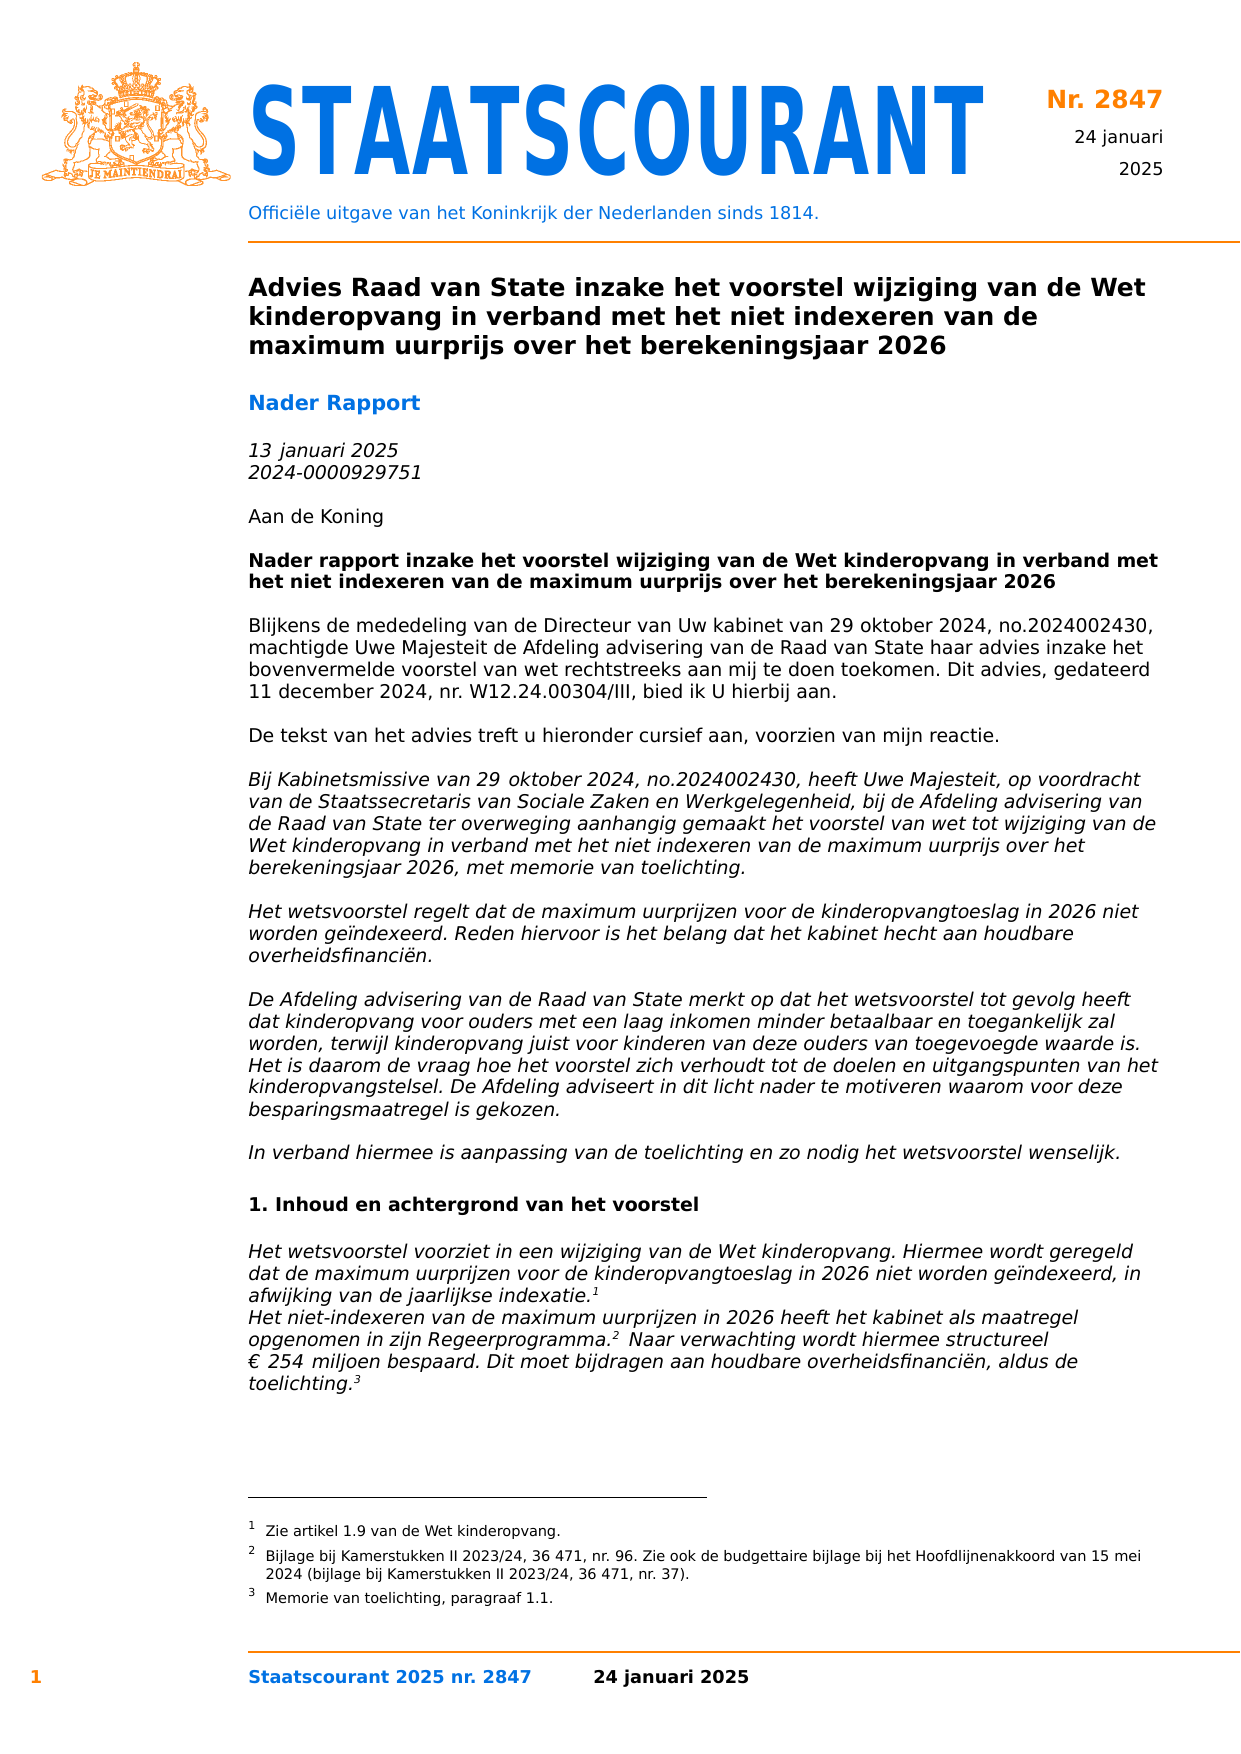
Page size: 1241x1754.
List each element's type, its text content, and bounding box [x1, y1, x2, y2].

text Het niet-indexeren van de maximum uurprijzen in 2026 heeft het kabinet als maatregel opgenomen in zijn Regeerprogramma. Naar verwachting wordt hiermee structureel € 254 miljoen bespaard. Dit moet bijdragen aan houdbare overheidsfinanciën, aldus de toelichting. [248, 1307, 1163, 1395]
text In verband hiermee is aanpassing van de toelichting en zo nodig het wetsvoorstel wenselijk. [248, 1142, 1163, 1164]
text Bij Kabinetsmissive van 29 oktober 2024, no.2024002430, heeft Uwe Majesteit, op voordracht van de Staatssecretaris van Sociale Zaken en Werkgelegenheid, bij de Afdeling advisering van de Raad van State ter overweging aanhangig gemaakt het voorstel van wet tot wijziging van de Wet kinderopvang in verband met het niet indexeren van de maximum uurprijs over het berekeningsjaar 2026, met memorie van toelichting. [248, 769, 1163, 879]
table_cell Officiële uitgave van het Koninkrijk der Nederlanden sinds 1814. [248, 203, 1240, 241]
text Zie artikel 1.9 van de Wet kinderopvang. [248, 1519, 1163, 1541]
text Het wetsvoorstel regelt dat de maximum uurprijzen voor de kinderopvangtoeslag in 2026 niet worden geïndexeerd. Reden hiervoor is het belang dat het kabinet hecht aan houdbare overheidsfinanciën. [248, 901, 1163, 967]
picture [41, 62, 231, 186]
table_cell 2025 [998, 153, 1240, 203]
subtitle 1. Inhoud en achtergrond van het voorstel [248, 1194, 1163, 1216]
text Blijkens de mededeling van de Directeur van Uw kabinet van 29 oktober 2024, no.2024002430, machtigde Uwe Majesteit de Afdeling advisering van de Raad van State haar advies inzake het bovenvermelde voorstel van wet rechtstreeks aan mij te doen toekomen. Dit advies, gedateerd 11 december 2024, nr. W12.24.00304/III, bied ik U hierbij aan. [248, 615, 1163, 703]
text Het wetsvoorstel voorziet in een wijziging van de Wet kinderopvang. Hiermee wordt geregeld dat de maximum uurprijzen voor de kinderopvangtoeslag in 2026 niet worden geïndexeerd, in afwijking van de jaarlijkse indexatie. [248, 1241, 1163, 1307]
text 2024-0000929751 [248, 462, 1163, 484]
text De Afdeling advisering van de Raad van State merkt op dat het wetsvoorstel tot gevolg heeft dat kinderopvang voor ouders met een laag inkomen minder betaalbaar en toegankelijk zal worden, terwijl kinderopvang juist voor kinderen van deze ouders van toegevoegde waarde is. Het is daarom de vraag hoe het voorstel zich verhoudt tot de doelen en uitgangspunten van het kinderopvangstelsel. De Afdeling adviseert in dit licht nader te motiveren waarom voor deze besparingsmaatregel is gekozen. [248, 988, 1163, 1120]
text Bijlage bij Kamerstukken II 2023/24, 36 471, nr. 96. Zie ook de budgettaire bijlage bij het Hoofdlijnenakkoord van 15 mei 2024 (bijlage bij Kamerstukken II 2023/24, 36 471, nr. 37). [248, 1544, 1163, 1583]
table_header [25, 62, 248, 241]
subtitle Nader Rapport [248, 391, 1163, 415]
subtitle Advies Raad van State inzake het voorstel wijziging van de Wet kinderopvang in verband met het niet indexeren van de maximum uurprijs over het berekeningsjaar 2026 [248, 273, 1163, 361]
table_header Nr. 2847 [998, 62, 1240, 121]
text Memorie van toelichting, paragraaf 1.1. [248, 1586, 1163, 1608]
text De tekst van het advies treft u hieronder cursief aan, voorzien van mijn reactie. [248, 725, 1163, 747]
text Aan de Koning [248, 506, 1163, 528]
text 13 januari 2025 [248, 440, 1163, 462]
table_cell 24 januari [998, 121, 1240, 153]
table_header STAATSCOURANT [248, 62, 998, 203]
text Nader rapport inzake het voorstel wijziging van de Wet kinderopvang in verband met het niet indexeren van de maximum uurprijs over het berekeningsjaar 2026 [248, 549, 1163, 593]
